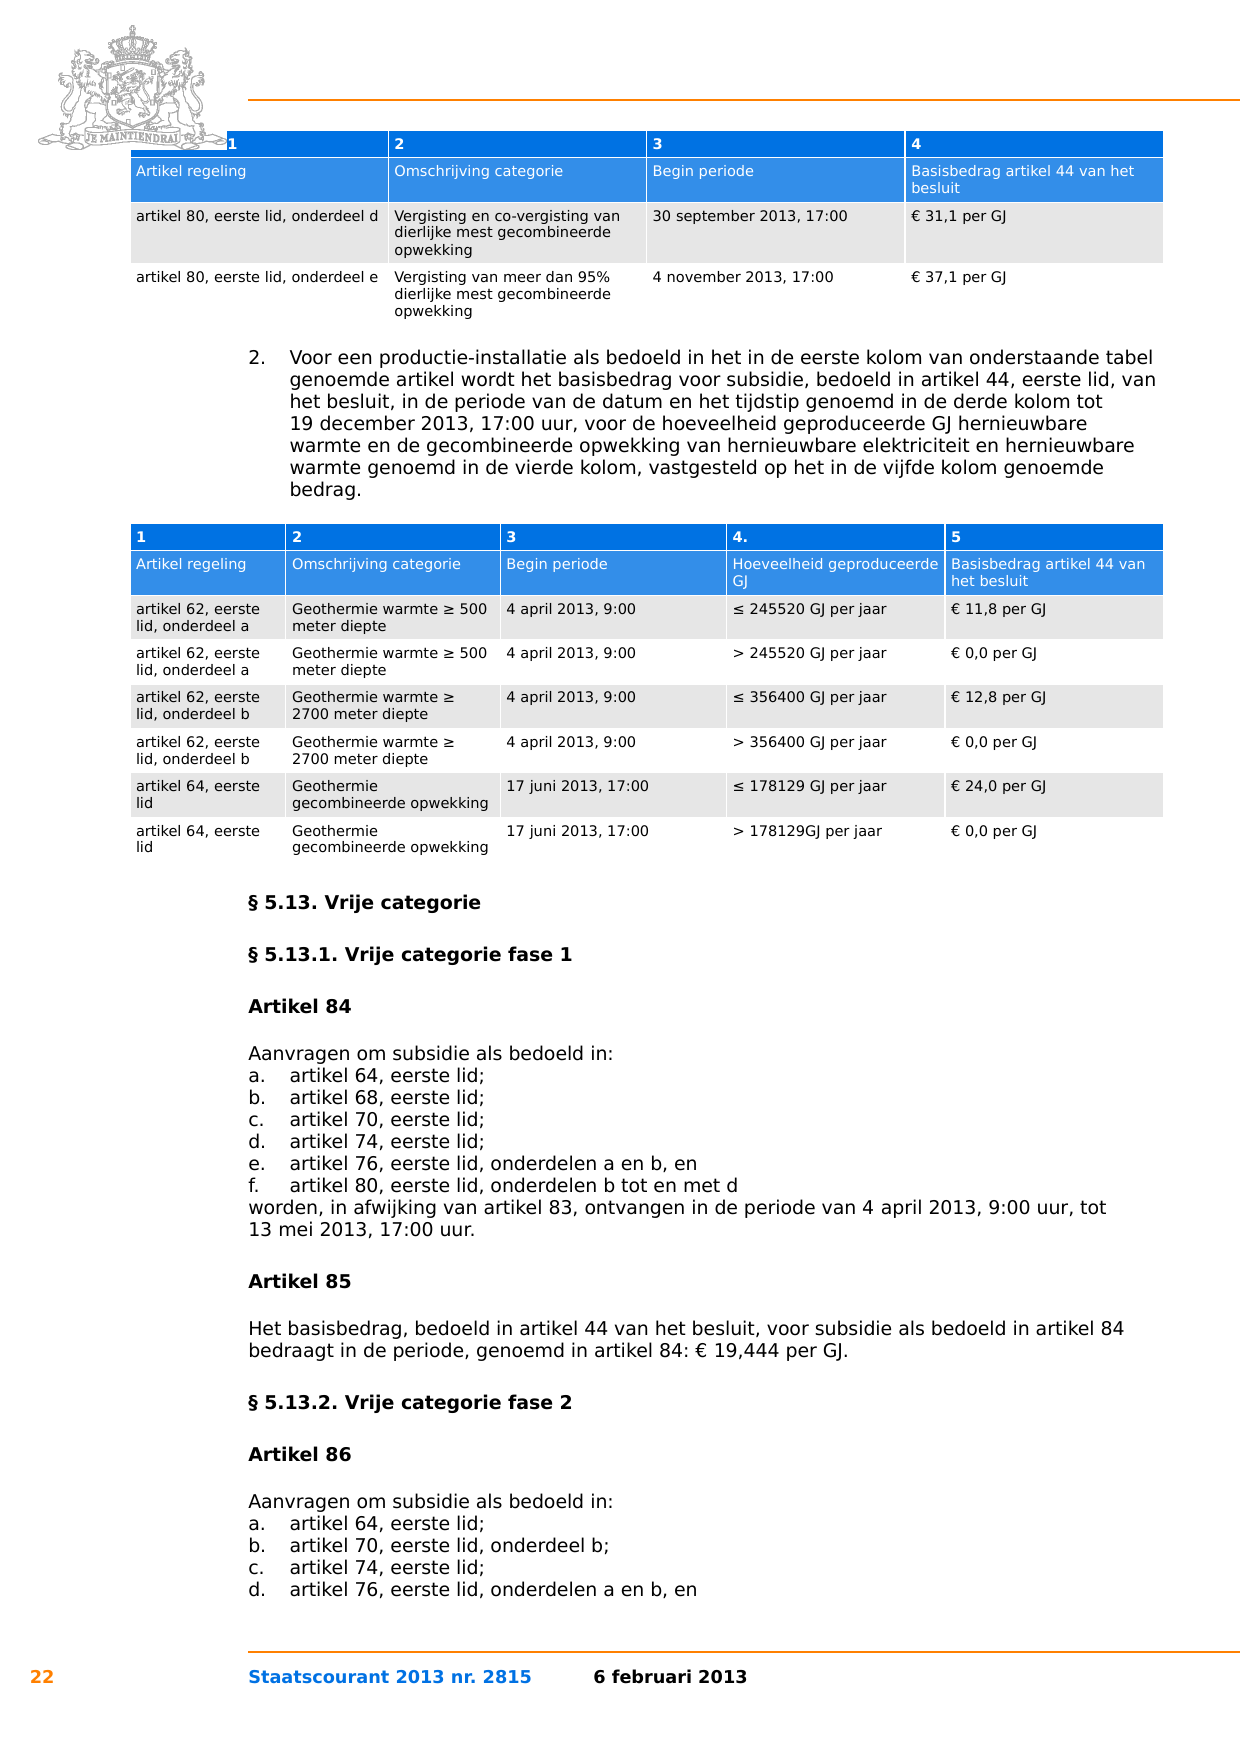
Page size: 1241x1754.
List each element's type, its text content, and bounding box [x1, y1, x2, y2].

text Aanvragen om subsidie als bedoeld in: [248, 1491, 1163, 1513]
table_cell > 178129GJ per jaar [727, 818, 944, 861]
table_cell 30 september 2013, 17:00 [647, 203, 904, 263]
table_cell € 0,0 per GJ [946, 640, 1163, 683]
table_cell > 356400 GJ per jaar [727, 729, 944, 772]
table_header 3 [501, 524, 726, 550]
text b. artikel 68, eerste lid; [248, 1087, 1163, 1109]
subtitle § 5.13. Vrije categorie [248, 892, 1163, 914]
text Aanvragen om subsidie als bedoeld in: [248, 1043, 1163, 1065]
table_cell Vergisting van meer dan 95% dierlijke mest gecombineerde opwekking [389, 264, 646, 324]
text 2. Voor een productie-installatie als bedoeld in het in de eerste kolom van onderstaande tabel genoemde artikel wordt het basisbedrag voor subsidie, bedoeld in artikel 44, eerste lid, van het besluit, in de periode van de datum en het tijdstip genoemd in de derde kolom tot 19 december 2013, 17:00 uur, voor de hoeveelheid geproduceerde GJ hernieuwbare warmte en de gecombineerde opwekking van hernieuwbare elektriciteit en hernieuwbare warmte genoemd in de vierde kolom, vastgesteld op het in de vijfde kolom genoemde bedrag. [248, 347, 1163, 501]
table_cell 17 juni 2013, 17:00 [501, 818, 726, 861]
table_header 1 [131, 524, 285, 550]
table_cell Geothermie warmte ≥ 500 meter diepte [286, 640, 500, 683]
table_cell Geothermie warmte ≥ 2700 meter diepte [286, 685, 500, 728]
table_cell ≤ 245520 GJ per jaar [727, 596, 944, 639]
table_cell ≤ 178129 GJ per jaar [727, 773, 944, 817]
subtitle Artikel 86 [248, 1444, 1163, 1466]
text c. artikel 70, eerste lid; [248, 1109, 1163, 1131]
table_cell > 245520 GJ per jaar [727, 640, 944, 683]
table_cell € 12,8 per GJ [946, 685, 1163, 728]
subtitle Artikel 85 [248, 1271, 1163, 1293]
subtitle Artikel 84 [248, 996, 1163, 1018]
table_cell Vergisting en co-vergisting van dierlijke mest gecombineerde opwekking [389, 203, 646, 263]
table_cell Geothermie gecombineerde opwekking [286, 773, 500, 817]
text a. artikel 64, eerste lid; [248, 1513, 1163, 1535]
table_cell € 11,8 per GJ [946, 596, 1163, 639]
text d. artikel 76, eerste lid, onderdelen a en b, en [248, 1579, 1163, 1601]
table_header 4. [727, 524, 944, 550]
table_cell Artikel regeling [131, 158, 388, 202]
table_cell Geothermie warmte ≥ 2700 meter diepte [286, 729, 500, 772]
table_cell artikel 62, eerste lid, onderdeel b [131, 685, 285, 728]
table_cell artikel 62, eerste lid, onderdeel a [131, 640, 285, 683]
table_cell € 0,0 per GJ [946, 729, 1163, 772]
table_cell Begin periode [647, 158, 904, 202]
picture [38, 25, 227, 150]
table_cell Omschrijving categorie [286, 551, 500, 595]
text c. artikel 74, eerste lid; [248, 1557, 1163, 1579]
table_cell 4 april 2013, 9:00 [501, 729, 726, 772]
table_cell Artikel regeling [131, 551, 285, 595]
table_cell Basisbedrag artikel 44 van het besluit [906, 158, 1163, 202]
table_cell Geothermie gecombineerde opwekking [286, 818, 500, 861]
table_header 1 [131, 131, 388, 157]
table_cell artikel 64, eerste lid [131, 818, 285, 861]
table_cell Basisbedrag artikel 44 van het besluit [946, 551, 1163, 595]
subtitle § 5.13.1. Vrije categorie fase 1 [248, 944, 1163, 966]
table_cell artikel 62, eerste lid, onderdeel b [131, 729, 285, 772]
table_cell 4 april 2013, 9:00 [501, 640, 726, 683]
table_cell € 0,0 per GJ [946, 818, 1163, 861]
text d. artikel 74, eerste lid; [248, 1131, 1163, 1153]
text a. artikel 64, eerste lid; [248, 1065, 1163, 1087]
table_header 4 [906, 131, 1163, 157]
table_cell artikel 64, eerste lid [131, 773, 285, 817]
table_cell € 31,1 per GJ [906, 203, 1163, 263]
table_cell 17 juni 2013, 17:00 [501, 773, 726, 817]
table_header 5 [946, 524, 1163, 550]
table_cell € 24,0 per GJ [946, 773, 1163, 817]
table_cell Geothermie warmte ≥ 500 meter diepte [286, 596, 500, 639]
table_cell Begin periode [501, 551, 726, 595]
text f. artikel 80, eerste lid, onderdelen b tot en met d [248, 1175, 1163, 1197]
table_header 2 [286, 524, 500, 550]
table_header 3 [647, 131, 904, 157]
text b. artikel 70, eerste lid, onderdeel b; [248, 1535, 1163, 1557]
subtitle § 5.13.2. Vrije categorie fase 2 [248, 1392, 1163, 1414]
table_cell 4 april 2013, 9:00 [501, 685, 726, 728]
table_cell artikel 80, eerste lid, onderdeel d [131, 203, 388, 263]
table_cell € 37,1 per GJ [906, 264, 1163, 324]
table_cell artikel 62, eerste lid, onderdeel a [131, 596, 285, 639]
table_cell Hoeveelheid geproduceerde GJ [727, 551, 944, 595]
text worden, in afwijking van artikel 83, ontvangen in de periode van 4 april 2013, 9:00 uur, tot 13 mei 2013, 17:00 uur. [248, 1197, 1163, 1241]
table_header 2 [389, 131, 646, 157]
table_cell 4 april 2013, 9:00 [501, 596, 726, 639]
table_cell artikel 80, eerste lid, onderdeel e [131, 264, 388, 324]
table_cell ≤ 356400 GJ per jaar [727, 685, 944, 728]
text e. artikel 76, eerste lid, onderdelen a en b, en [248, 1153, 1163, 1175]
table_cell 4 november 2013, 17:00 [647, 264, 904, 324]
table_cell Omschrijving categorie [389, 158, 646, 202]
text Het basisbedrag, bedoeld in artikel 44 van het besluit, voor subsidie als bedoeld in artikel 84 bedraagt in de periode, genoemd in artikel 84: € 19,444 per GJ. [248, 1318, 1163, 1362]
